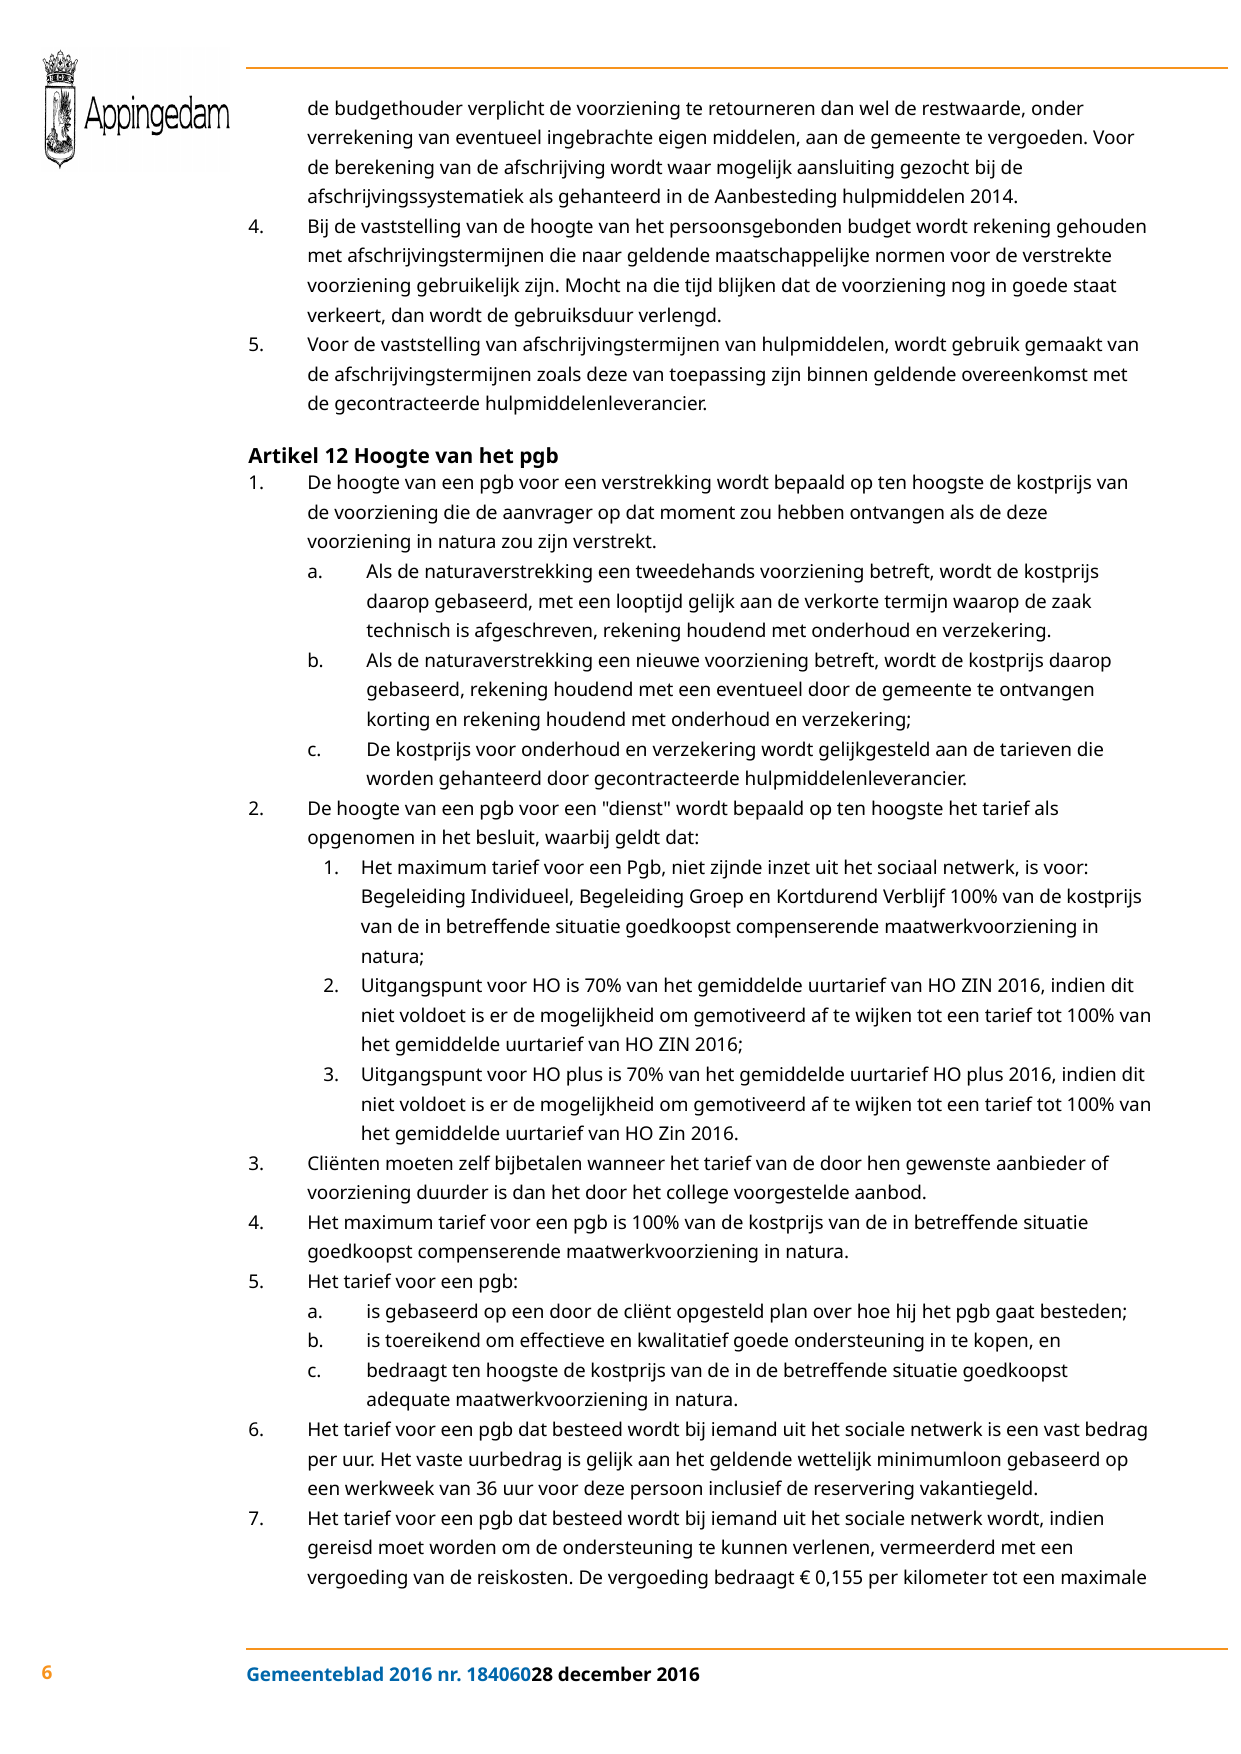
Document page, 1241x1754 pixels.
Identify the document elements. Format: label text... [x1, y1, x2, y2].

text Artikel 12 Hoogte van het pgb [248, 441, 1152, 469]
list Het maximum tarief voor een pgb is 100% van de kostprijs van de in betreffende situatie goedkoopst compenserende maatwerkvoorziening in natura. [248, 1209, 1152, 1264]
list Uitgangspunt voor HO plus is 70% van het gemiddelde uurtarief HO plus 2016, indien dit niet voldoet is er de mogelijkheid om gemotiveerd af te wijken tot een tarief tot 100% van het gemiddelde uurtarief van HO Zin 2016. [323, 1061, 1152, 1146]
list De kostprijs voor onderhoud en verzekering wordt gelijkgesteld aan de tarieven die worden gehanteerd door gecontracteerde hulpmiddelenleverancier. [307, 736, 1152, 791]
list bedraagt ten hoogste de kostprijs van de in de betreffende situatie goedkoopst adequate maatwerkvoorziening in natura. [307, 1357, 1152, 1412]
list Als de naturaverstrekking een tweedehands voorziening betreft, wordt de kostprijs daarop gebaseerd, met een looptijd gelijk aan de verkorte termijn waarop de zaak technisch is afgeschreven, rekening houdend met onderhoud en verzekering. [307, 558, 1152, 643]
list de budgethouder verplicht de voorziening te retourneren dan wel de restwaarde, onder verrekening van eventueel ingebrachte eigen middelen, aan de gemeente te vergoeden. Voor de berekening van de afschrijving wordt waar mogelijk aansluiting gezocht bij de afschrijvingssystematiek als gehanteerd in de Aanbesteding hulpmiddelen 2014. [248, 95, 1152, 209]
picture [41, 47, 231, 172]
list De hoogte van een pgb voor een "dienst" wordt bepaald op ten hoogste het tarief als opgenomen in het besluit, waarbij geldt dat: [248, 795, 1152, 850]
list De hoogte van een pgb voor een verstrekking wordt bepaald op ten hoogste de kostprijs van de voorziening die de aanvrager op dat moment zou hebben ontvangen als de deze voorziening in natura zou zijn verstrekt. [248, 469, 1152, 554]
list is gebaseerd op een door de cliënt opgesteld plan over hoe hij het pgb gaat besteden; [307, 1298, 1152, 1323]
list is toereikend om effectieve en kwalitatief goede ondersteuning in te kopen, en [307, 1327, 1152, 1353]
list Voor de vaststelling van afschrijvingstermijnen van hulpmiddelen, wordt gebruik gemaakt van de afschrijvingstermijnen zoals deze van toepassing zijn binnen geldende overeenkomst met de gecontracteerde hulpmiddelenleverancier. [248, 331, 1152, 416]
list Als de naturaverstrekking een nieuwe voorziening betreft, wordt de kostprijs daarop gebaseerd, rekening houdend met een eventueel door de gemeente te ontvangen korting en rekening houdend met onderhoud en verzekering; [307, 647, 1152, 732]
list Het maximum tarief voor een Pgb, niet zijnde inzet uit het sociaal netwerk, is voor: Begeleiding Individueel, Begeleiding Groep en Kortdurend Verblijf 100% van de kostprijs van de in betreffende situatie goedkoopst compenserende maatwerkvoorziening in natura; [323, 854, 1152, 968]
list Het tarief voor een pgb dat besteed wordt bij iemand uit het sociale netwerk wordt, indien gereisd moet worden om de ondersteuning te kunnen verlenen, vermeerderd met een vergoeding van de reiskosten. De vergoeding bedraagt € 0,155 per kilometer tot een maximale [248, 1505, 1152, 1590]
list Het tarief voor een pgb: [248, 1268, 1152, 1294]
list Het tarief voor een pgb dat besteed wordt bij iemand uit het sociale netwerk is een vast bedrag per uur. Het vaste uurbedrag is gelijk aan het geldende wettelijk minimumloon gebaseerd op een werkweek van 36 uur voor deze persoon inclusief de reservering vakantiegeld. [248, 1416, 1152, 1501]
list Cliënten moeten zelf bijbetalen wanneer het tarief van de door hen gewenste aanbieder of voorziening duurder is dan het door het college voorgestelde aanbod. [248, 1150, 1152, 1205]
list Bij de vaststelling van de hoogte van het persoonsgebonden budget wordt rekening gehouden met afschrijvingstermijnen die naar geldende maatschappelijke normen voor de verstrekte voorziening gebruikelijk zijn. Mocht na die tijd blijken dat de voorziening nog in goede staat verkeert, dan wordt de gebruiksduur verlengd. [248, 213, 1152, 328]
list Uitgangspunt voor HO is 70% van het gemiddelde uurtarief van HO ZIN 2016, indien dit niet voldoet is er de mogelijkheid om gemotiveerd af te wijken tot een tarief tot 100% van het gemiddelde uurtarief van HO ZIN 2016; [323, 972, 1152, 1057]
